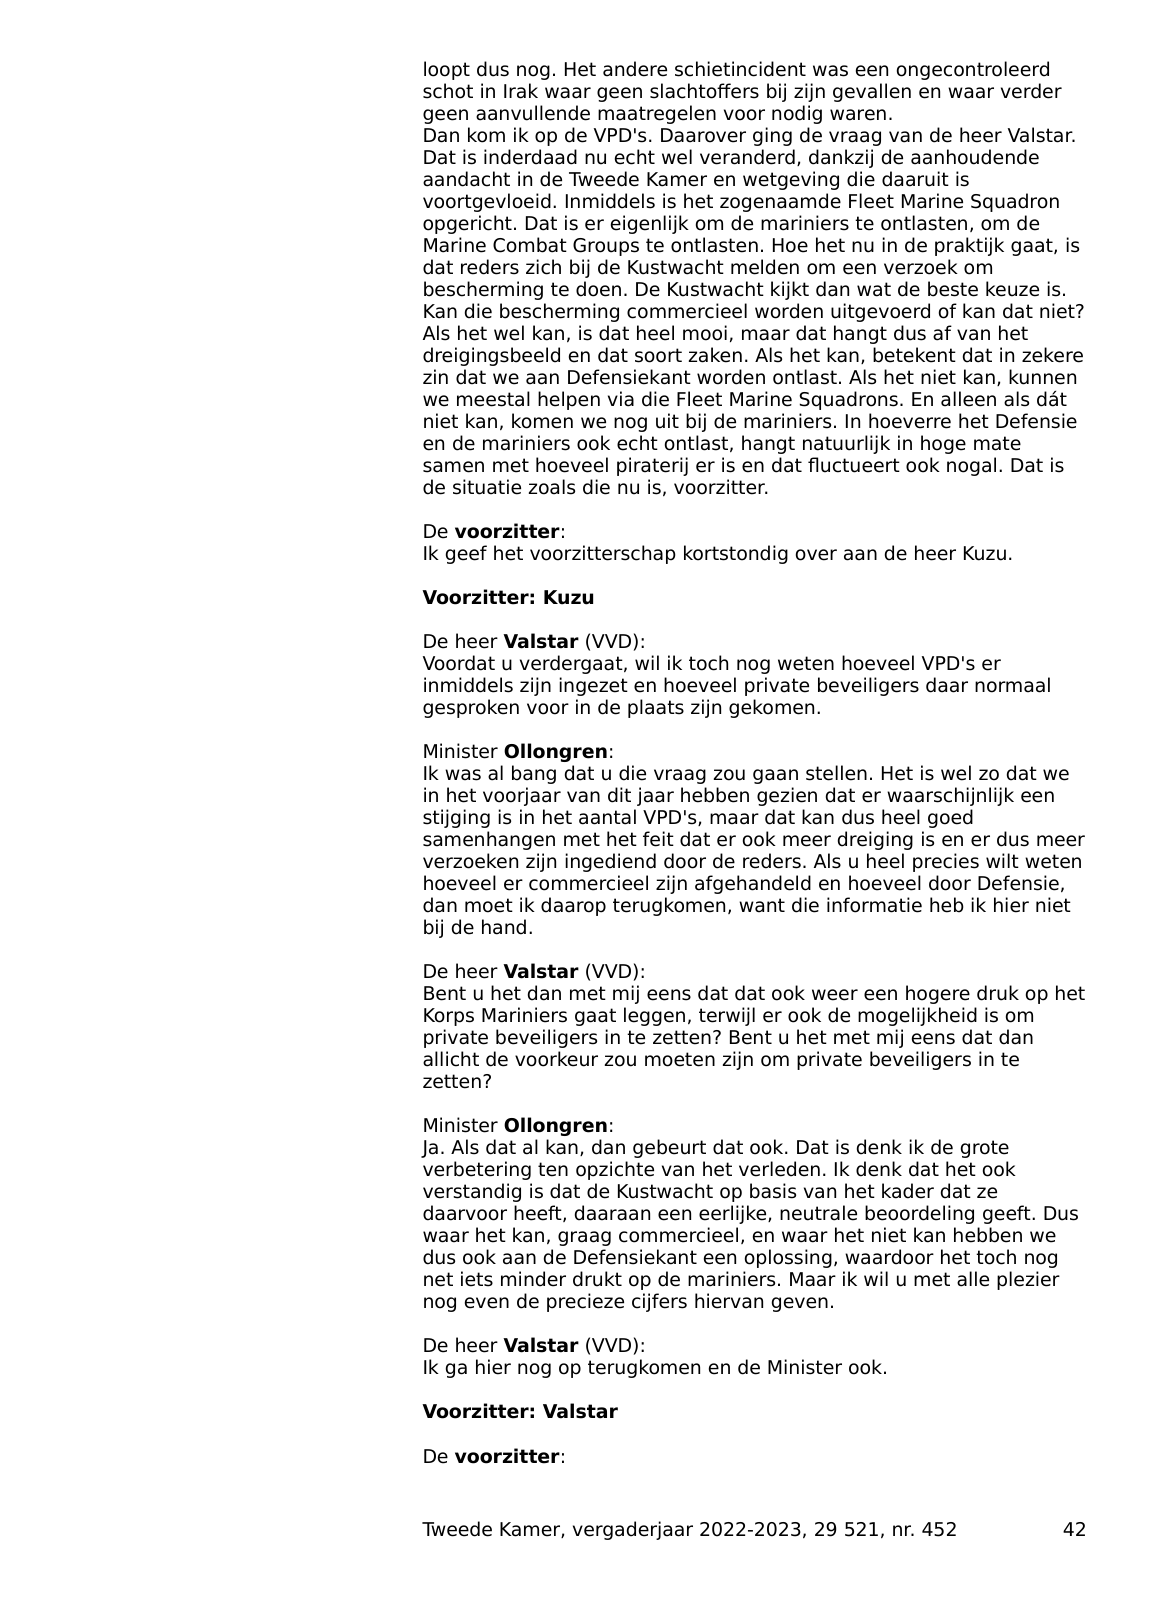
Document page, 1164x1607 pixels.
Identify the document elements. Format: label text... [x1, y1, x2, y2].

text De voorzitter: [422, 521, 1087, 543]
text De heer Valstar (VVD): [422, 1335, 1087, 1357]
text loopt dus nog. Het andere schietincident was een ongecontroleerd schot in Irak waar geen slachtoffers bij zijn gevallen en waar verder geen aanvullende maatregelen voor nodig waren. [422, 59, 1087, 125]
text Bent u het dan met mij eens dat dat ook weer een hogere druk op het Korps Mariniers gaat leggen, terwijl er ook de mogelijkheid is om private beveiligers in te zetten? Bent u het met mij eens dat dan allicht de voorkeur zou moeten zijn om private beveiligers in te zetten? [422, 983, 1087, 1093]
text Ik was al bang dat u die vraag zou gaan stellen. Het is wel zo dat we in het voorjaar van dit jaar hebben gezien dat er waarschijnlijk een stijging is in het aantal VPD's, maar dat kan dus heel goed samenhangen met het feit dat er ook meer dreiging is en er dus meer verzoeken zijn ingediend door de reders. Als u heel precies wilt weten hoeveel er commercieel zijn afgehandeld en hoeveel door Defensie, dan moet ik daarop terugkomen, want die informatie heb ik hier niet bij de hand. [422, 763, 1087, 939]
subtitle Voorzitter: Valstar [422, 1401, 1087, 1423]
text Minister Ollongren: [422, 1115, 1087, 1137]
text Voordat u verdergaat, wil ik toch nog weten hoeveel VPD's er inmiddels zijn ingezet en hoeveel private beveiligers daar normaal gesproken voor in de plaats zijn gekomen. [422, 653, 1087, 719]
text De voorzitter: [422, 1446, 1087, 1468]
subtitle Voorzitter: Kuzu [422, 587, 1087, 609]
text Ik geef het voorzitterschap kortstondig over aan de heer Kuzu. [422, 543, 1087, 565]
text Dan kom ik op de VPD's. Daarover ging de vraag van de heer Valstar. Dat is inderdaad nu echt wel veranderd, dankzij de aanhoudende aandacht in de Tweede Kamer en wetgeving die daaruit is voortgevloeid. Inmiddels is het zogenaamde Fleet Marine Squadron opgericht. Dat is er eigenlijk om de mariniers te ontlasten, om de Marine Combat Groups te ontlasten. Hoe het nu in de praktijk gaat, is dat reders zich bij de Kustwacht melden om een verzoek om bescherming te doen. De Kustwacht kijkt dan wat de beste keuze is. Kan die bescherming commercieel worden uitgevoerd of kan dat niet? Als het wel kan, is dat heel mooi, maar dat hangt dus af van het dreigingsbeeld en dat soort zaken. Als het kan, betekent dat in zekere zin dat we aan Defensiekant worden ontlast. Als het niet kan, kunnen we meestal helpen via die Fleet Marine Squadrons. En alleen als dát niet kan, komen we nog uit bij de mariniers. In hoeverre het Defensie en de mariniers ook echt ontlast, hangt natuurlijk in hoge mate samen met hoeveel piraterij er is en dat fluctueert ook nogal. Dat is de situatie zoals die nu is, voorzitter. [422, 125, 1087, 499]
text Ja. Als dat al kan, dan gebeurt dat ook. Dat is denk ik de grote verbetering ten opzichte van het verleden. Ik denk dat het ook verstandig is dat de Kustwacht op basis van het kader dat ze daarvoor heeft, daaraan een eerlijke, neutrale beoordeling geeft. Dus waar het kan, graag commercieel, en waar het niet kan hebben we dus ook aan de Defensiekant een oplossing, waardoor het toch nog net iets minder drukt op de mariniers. Maar ik wil u met alle plezier nog even de precieze cijfers hiervan geven. [422, 1137, 1087, 1313]
text Ik ga hier nog op terugkomen en de Minister ook. [422, 1357, 1087, 1379]
text Minister Ollongren: [422, 741, 1087, 763]
text De heer Valstar (VVD): [422, 961, 1087, 983]
text De heer Valstar (VVD): [422, 631, 1087, 653]
